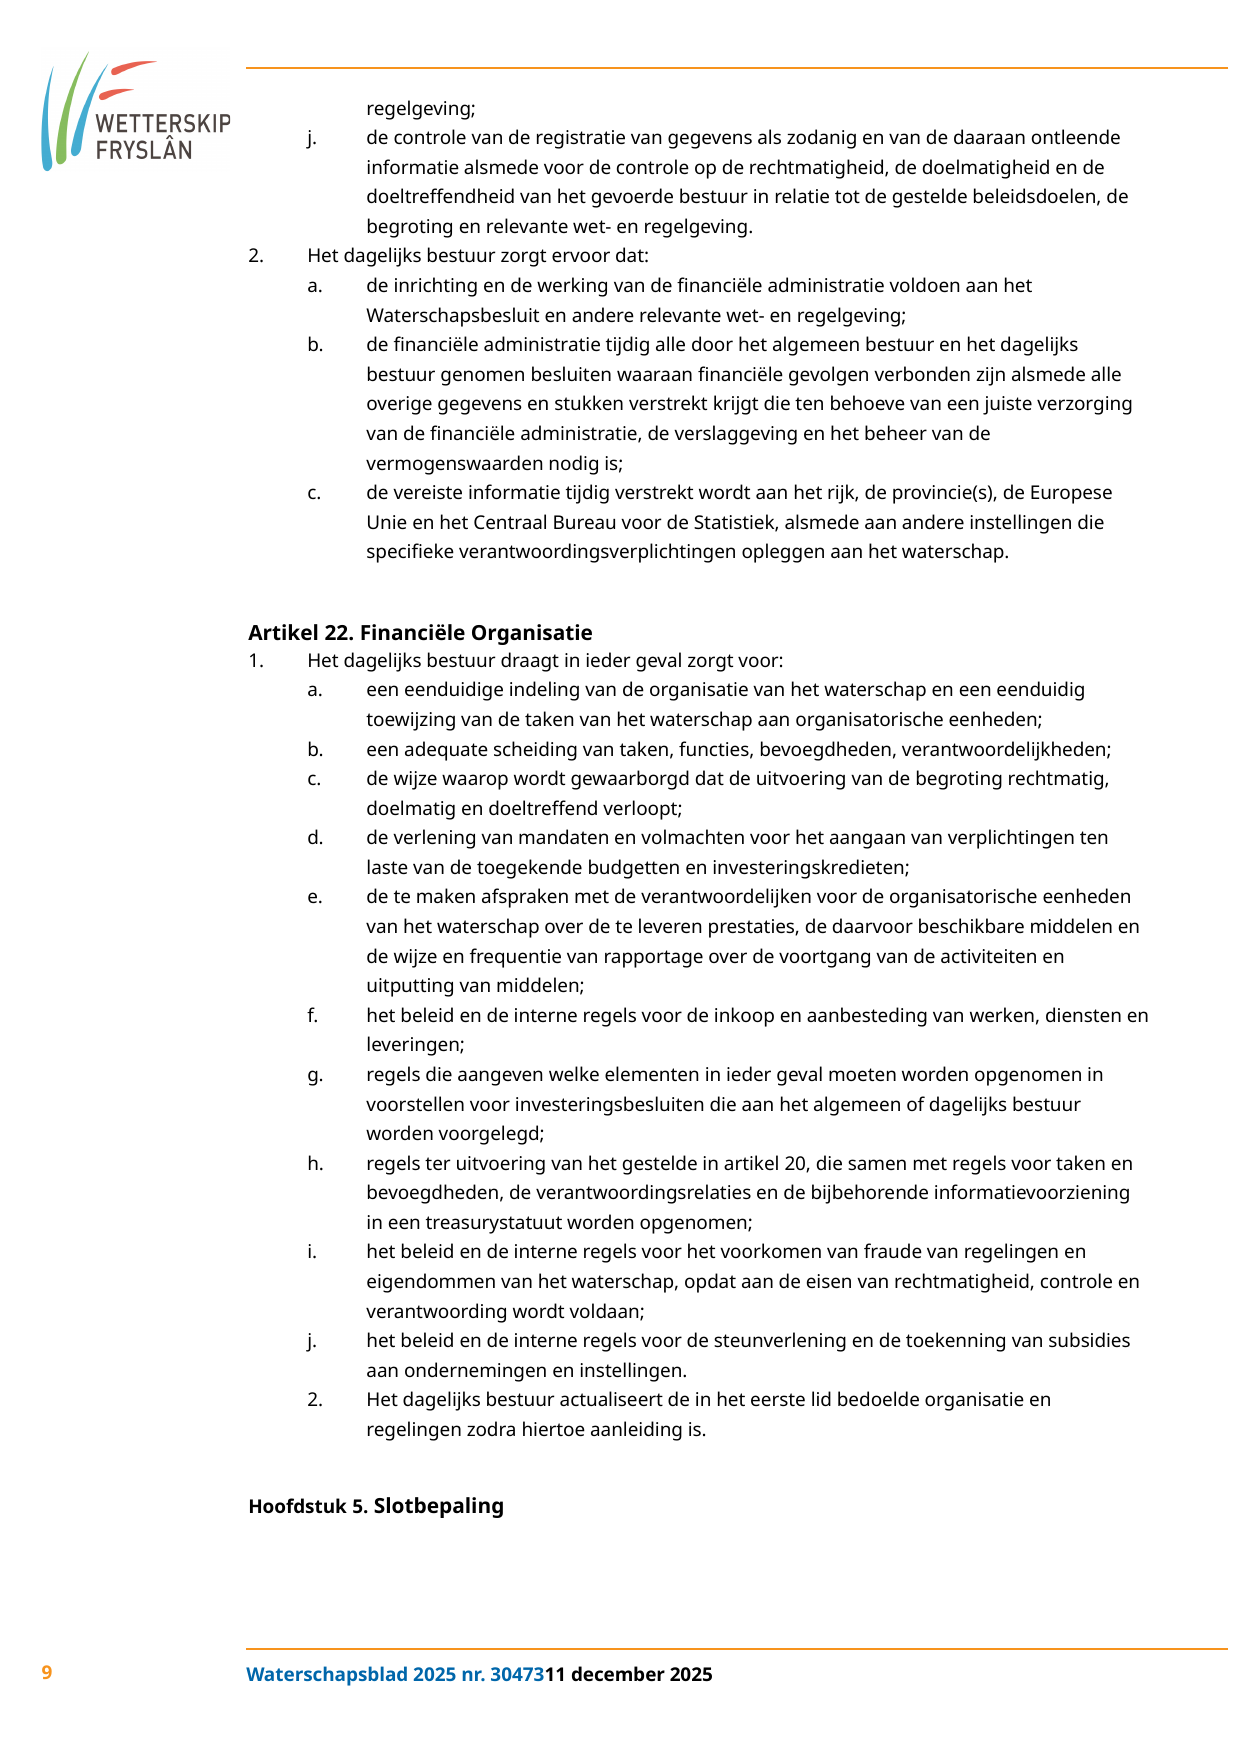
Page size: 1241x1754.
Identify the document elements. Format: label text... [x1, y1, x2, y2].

list de wijze waarop wordt gewaarborgd dat de uitvoering van de begroting rechtmatig, doelmatig en doeltreffend verloopt; [307, 765, 1152, 821]
list Het dagelijks bestuur actualiseert de in het eerste lid bedoelde organisatie en regelingen zodra hiertoe aanleiding is. [307, 1387, 1152, 1442]
list de financiële administratie tijdig alle door het algemeen bestuur en het dagelijks bestuur genomen besluiten waaraan financiële gevolgen verbonden zijn alsmede alle overige gegevens en stukken verstrekt krijgt die ten behoeve van een juiste verzorging van de financiële administratie, de verslaggeving en het beheer van de vermogenswaarden nodig is; [307, 331, 1152, 476]
list de verlening van mandaten en volmachten voor het aangaan van verplichtingen ten laste van de toegekende budgetten en investeringskredieten; [307, 824, 1152, 880]
list het beleid en de interne regels voor de inkoop en aanbesteding van werken, diensten en leveringen; [307, 1002, 1152, 1057]
list Het dagelijks bestuur draagt in ieder geval zorgt voor: [248, 647, 1152, 673]
list de te maken afspraken met de verantwoordelijken voor de organisatorische eenheden van het waterschap over de te leveren prestaties, de daarvoor beschikbare middelen en de wijze en frequentie van rapportage over de voortgang van de activiteiten en uitputting van middelen; [307, 884, 1152, 998]
text Artikel 22. Financiële Organisatie [248, 618, 1152, 647]
list de controle van de registratie van gegevens als zodanig en van de daaraan ontleende informatie alsmede voor de controle op de rechtmatigheid, de doelmatigheid en de doeltreffendheid van het gevoerde bestuur in relatie tot de gestelde beleidsdoelen, de begroting en relevante wet- en regelgeving. [307, 124, 1152, 239]
list regelgeving; [307, 95, 1152, 121]
list regels ter uitvoering van het gestelde in artikel 20, die samen met regels voor taken en bevoegdheden, de verantwoordingsrelaties en de bijbehorende informatievoorziening in een treasurystatuut worden opgenomen; [307, 1150, 1152, 1235]
picture [41, 47, 231, 172]
text Hoofdstuk 5. Slotbepaling [248, 1491, 1152, 1520]
list een adequate scheiding van taken, functies, bevoegdheden, verantwoordelijkheden; [307, 736, 1152, 761]
list de inrichting en de werking van de financiële administratie voldoen aan het Waterschapsbesluit en andere relevante wet- en regelgeving; [307, 272, 1152, 328]
list het beleid en de interne regels voor het voorkomen van fraude van regelingen en eigendommen van het waterschap, opdat aan de eisen van rechtmatigheid, controle en verantwoording wordt voldaan; [307, 1239, 1152, 1323]
list het beleid en de interne regels voor de steunverlening en de toekenning van subsidies aan ondernemingen en instellingen. [307, 1327, 1152, 1383]
list de vereiste informatie tijdig verstrekt wordt aan het rijk, de provincie(s), de Europese Unie en het Centraal Bureau voor de Statistiek, alsmede aan andere instellingen die specifieke verantwoordingsverplichtingen opleggen aan het waterschap. [307, 479, 1152, 564]
list Het dagelijks bestuur zorgt ervoor dat: [248, 243, 1152, 268]
list regels die aangeven welke elementen in ieder geval moeten worden opgenomen in voorstellen voor investeringsbesluiten die aan het algemeen of dagelijks bestuur worden voorgelegd; [307, 1061, 1152, 1146]
list een eenduidige indeling van de organisatie van het waterschap en een eenduidig toewijzing van de taken van het waterschap aan organisatorische eenheden; [307, 677, 1152, 732]
